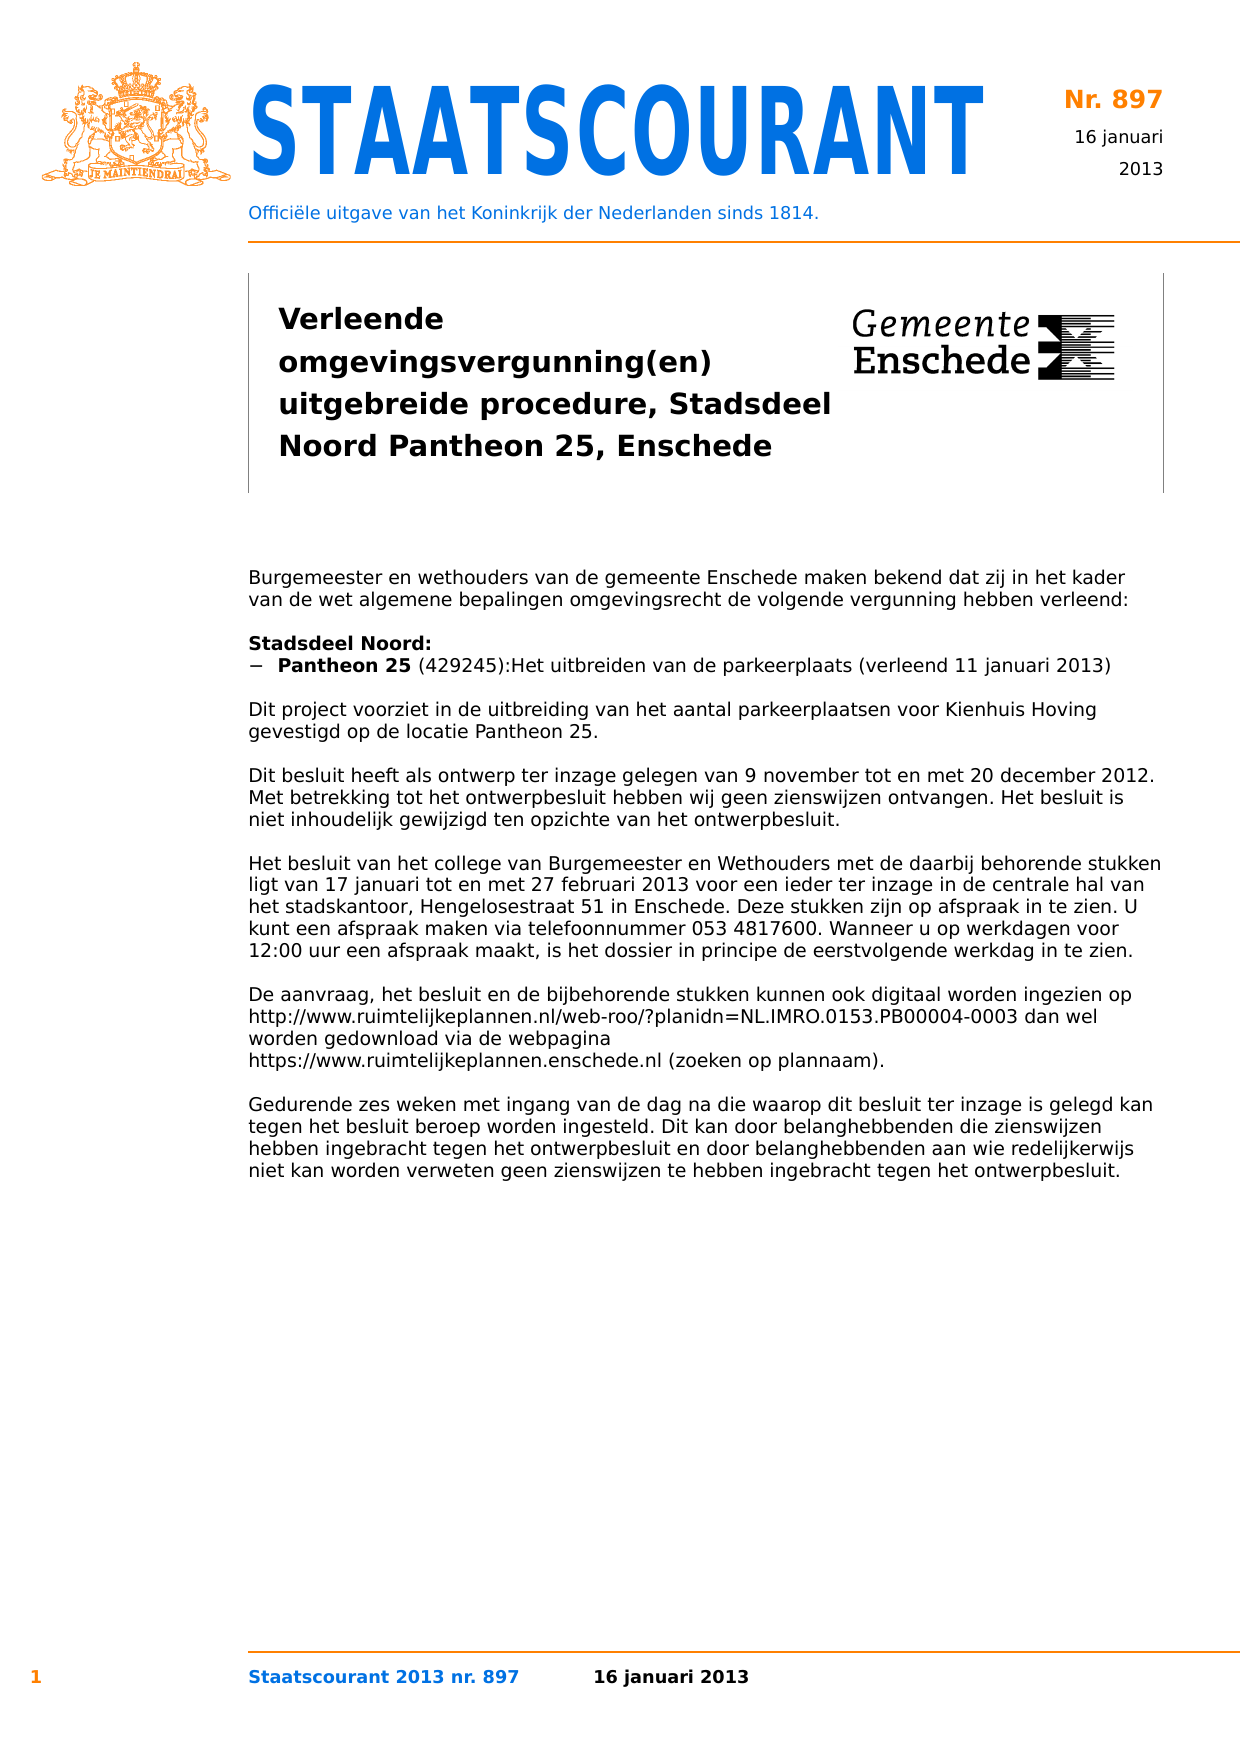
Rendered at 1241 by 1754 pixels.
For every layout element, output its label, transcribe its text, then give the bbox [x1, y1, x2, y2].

table_cell Officiële uitgave van het Koninkrijk der Nederlanden sinds 1814. [248, 203, 1240, 241]
text Gedurende zes weken met ingang van de dag na die waarop dit besluit ter inzage is gelegd kan tegen het besluit beroep worden ingesteld. Dit kan door belanghebbenden die zienswijzen hebben ingebracht tegen het ontwerpbesluit en door belanghebbenden aan wie redelijkerwijs niet kan worden verweten geen zienswijzen te hebben ingebracht tegen het ontwerpbesluit. [248, 1094, 1163, 1182]
text Stadsdeel Noord: [248, 633, 1163, 655]
subtitle Verleende omgevingsvergunning(en) uitgebreide procedure, Stadsdeel Noord Pantheon 25, Enschede [249, 273, 1163, 493]
text Dit besluit heeft als ontwerp ter inzage gelegen van 9 november tot en met 20 december 2012. Met betrekking tot het ontwerpbesluit hebben wij geen zienswijzen ontvangen. Het besluit is niet inhoudelijk gewijzigd ten opzichte van het ontwerpbesluit. [248, 764, 1163, 831]
text https://www.ruimtelijkeplannen.enschede.nl (zoeken op plannaam). [248, 1050, 1163, 1072]
table_cell 2013 [998, 153, 1240, 203]
text − Pantheon 25 (429245):Het uitbreiden van de parkeerplaats (verleend 11 januari 2013) [248, 655, 1163, 677]
text De aanvraag, het besluit en de bijbehorende stukken kunnen ook digitaal worden ingezien op http://www.ruimtelijkeplannen.nl/web-roo/?planidn=NL.IMRO.0153.PB00004-0003 dan wel worden gedownload via de webpagina [248, 984, 1163, 1050]
picture [838, 302, 1134, 391]
table_cell 16 januari [998, 121, 1240, 153]
text Het besluit van het college van Burgemeester en Wethouders met de daarbij behorende stukken ligt van 17 januari tot en met 27 februari 2013 voor een ieder ter inzage in de centrale hal van het stadskantoor, Hengelosestraat 51 in Enschede. Deze stukken zijn op afspraak in te zien. U kunt een afspraak maken via telefoonnummer 053 4817600. Wanneer u op werkdagen voor 12:00 uur een afspraak maakt, is het dossier in principe de eerstvolgende werkdag in te zien. [248, 852, 1163, 962]
table_header Nr. 897 [998, 62, 1240, 121]
text Dit project voorziet in de uitbreiding van het aantal parkeerplaatsen voor Kienhuis Hoving gevestigd op de locatie Pantheon 25. [248, 699, 1163, 743]
table_header [25, 62, 248, 241]
table_header STAATSCOURANT [248, 62, 998, 203]
text Burgemeester en wethouders van de gemeente Enschede maken bekend dat zij in het kader van de wet algemene bepalingen omgevingsrecht de volgende vergunning hebben verleend: [248, 567, 1163, 611]
picture [41, 62, 231, 186]
